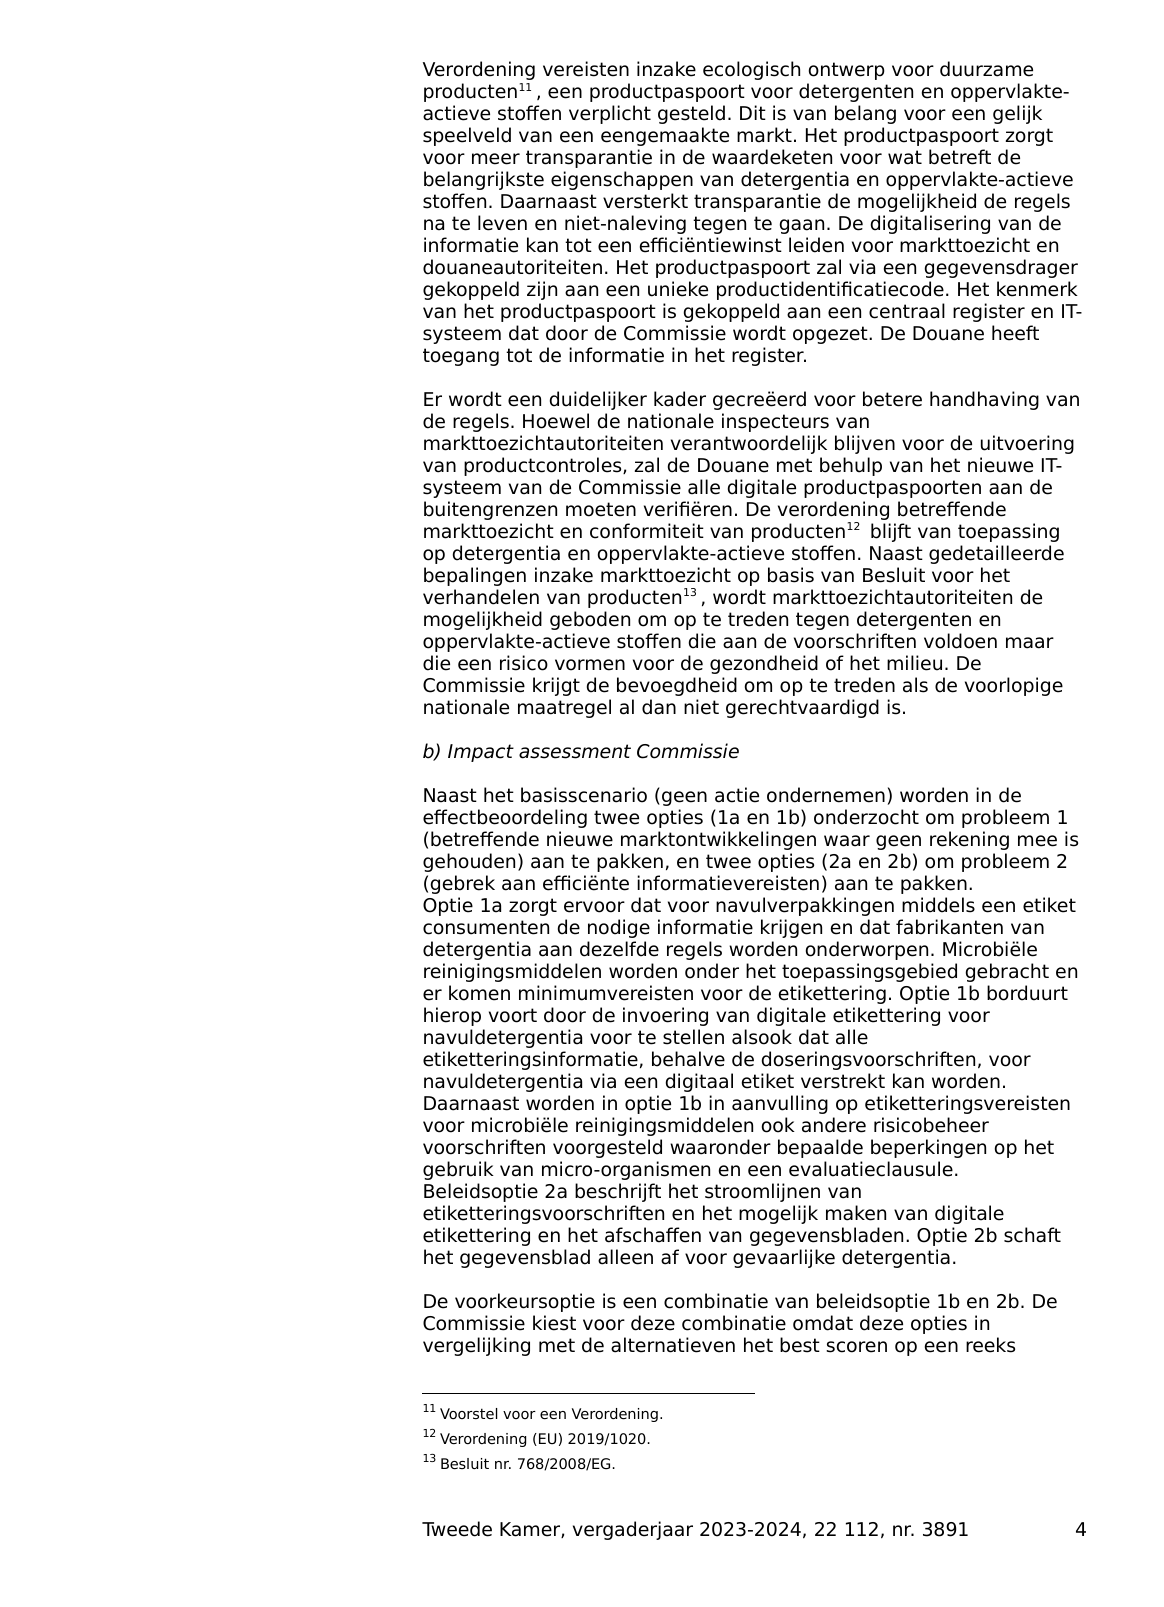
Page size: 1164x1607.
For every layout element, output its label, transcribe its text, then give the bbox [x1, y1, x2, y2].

subtitle b) Impact assessment Commissie [422, 741, 1087, 763]
text Optie 1a zorgt ervoor dat voor navulverpakkingen middels een etiket consumenten de nodige informatie krijgen en dat fabrikanten van detergentia aan dezelfde regels worden onderworpen. Microbiële reinigingsmiddelen worden onder het toepassingsgebied gebracht en er komen minimumvereisten voor de etikettering. Optie 1b borduurt hierop voort door de invoering van digitale etikettering voor navuldetergentia voor te stellen alsook dat alle etiketteringsinformatie, behalve de doseringsvoorschriften, voor navuldetergentia via een digitaal etiket verstrekt kan worden. Daarnaast worden in optie 1b in aanvulling op etiketteringsvereisten voor microbiële reinigingsmiddelen ook andere risicobeheer voorschriften voorgesteld waaronder bepaalde beperkingen op het gebruik van micro-organismen en een evaluatieclausule. [422, 895, 1087, 1181]
text Er wordt een duidelijker kader gecreëerd voor betere handhaving van de regels. Hoewel de nationale inspecteurs van markttoezichtautoriteiten verantwoordelijk blijven voor de uitvoering van productcontroles, zal de Douane met behulp van het nieuwe IT-systeem van de Commissie alle digitale productpaspoorten aan de buitengrenzen moeten verifiëren. De verordening betreffende markttoezicht en conformiteit van producten blijft van toepassing op detergentia en oppervlakte-actieve stoffen. Naast gedetailleerde bepalingen inzake markttoezicht op basis van Besluit voor het verhandelen van producten, wordt markttoezichtautoriteiten de mogelijkheid geboden om op te treden tegen detergenten en oppervlakte-actieve stoffen die aan de voorschriften voldoen maar die een risico vormen voor de gezondheid of het milieu. De Commissie krijgt de bevoegdheid om op te treden als de voorlopige nationale maatregel al dan niet gerechtvaardigd is. [422, 389, 1087, 719]
text Verordening vereisten inzake ecologisch ontwerp voor duurzame producten, een productpaspoort voor detergenten en oppervlakte-actieve stoffen verplicht gesteld. Dit is van belang voor een gelijk speelveld van een eengemaakte markt. Het productpaspoort zorgt voor meer transparantie in de waardeketen voor wat betreft de belangrijkste eigenschappen van detergentia en oppervlakte-actieve stoffen. Daarnaast versterkt transparantie de mogelijkheid de regels na te leven en niet-naleving tegen te gaan. De digitalisering van de informatie kan tot een efficiëntiewinst leiden voor markttoezicht en douaneautoriteiten. Het productpaspoort zal via een gegevensdrager gekoppeld zijn aan een unieke productidentificatiecode. Het kenmerk van het productpaspoort is gekoppeld aan een centraal register en IT-systeem dat door de Commissie wordt opgezet. De Douane heeft toegang tot de informatie in het register. [422, 59, 1087, 367]
text Naast het basisscenario (geen actie ondernemen) worden in de effectbeoordeling twee opties (1a en 1b) onderzocht om probleem 1 (betreffende nieuwe marktontwikkelingen waar geen rekening mee is gehouden) aan te pakken, en twee opties (2a en 2b) om probleem 2 (gebrek aan efficiënte informatievereisten) aan te pakken. [422, 785, 1087, 895]
text Verordening (EU) 2019/1020. [422, 1427, 1087, 1449]
text Voorstel voor een Verordening. [422, 1402, 1087, 1424]
text Besluit nr. 768/2008/EG. [422, 1452, 1087, 1474]
text Beleidsoptie 2a beschrijft het stroomlijnen van etiketteringsvoorschriften en het mogelijk maken van digitale etikettering en het afschaffen van gegevensbladen. Optie 2b schaft het gegevensblad alleen af voor gevaarlijke detergentia. [422, 1181, 1087, 1268]
text De voorkeursoptie is een combinatie van beleidsoptie 1b en 2b. De Commissie kiest voor deze combinatie omdat deze opties in vergelijking met de alternatieven het best scoren op een reeks [422, 1291, 1087, 1357]
